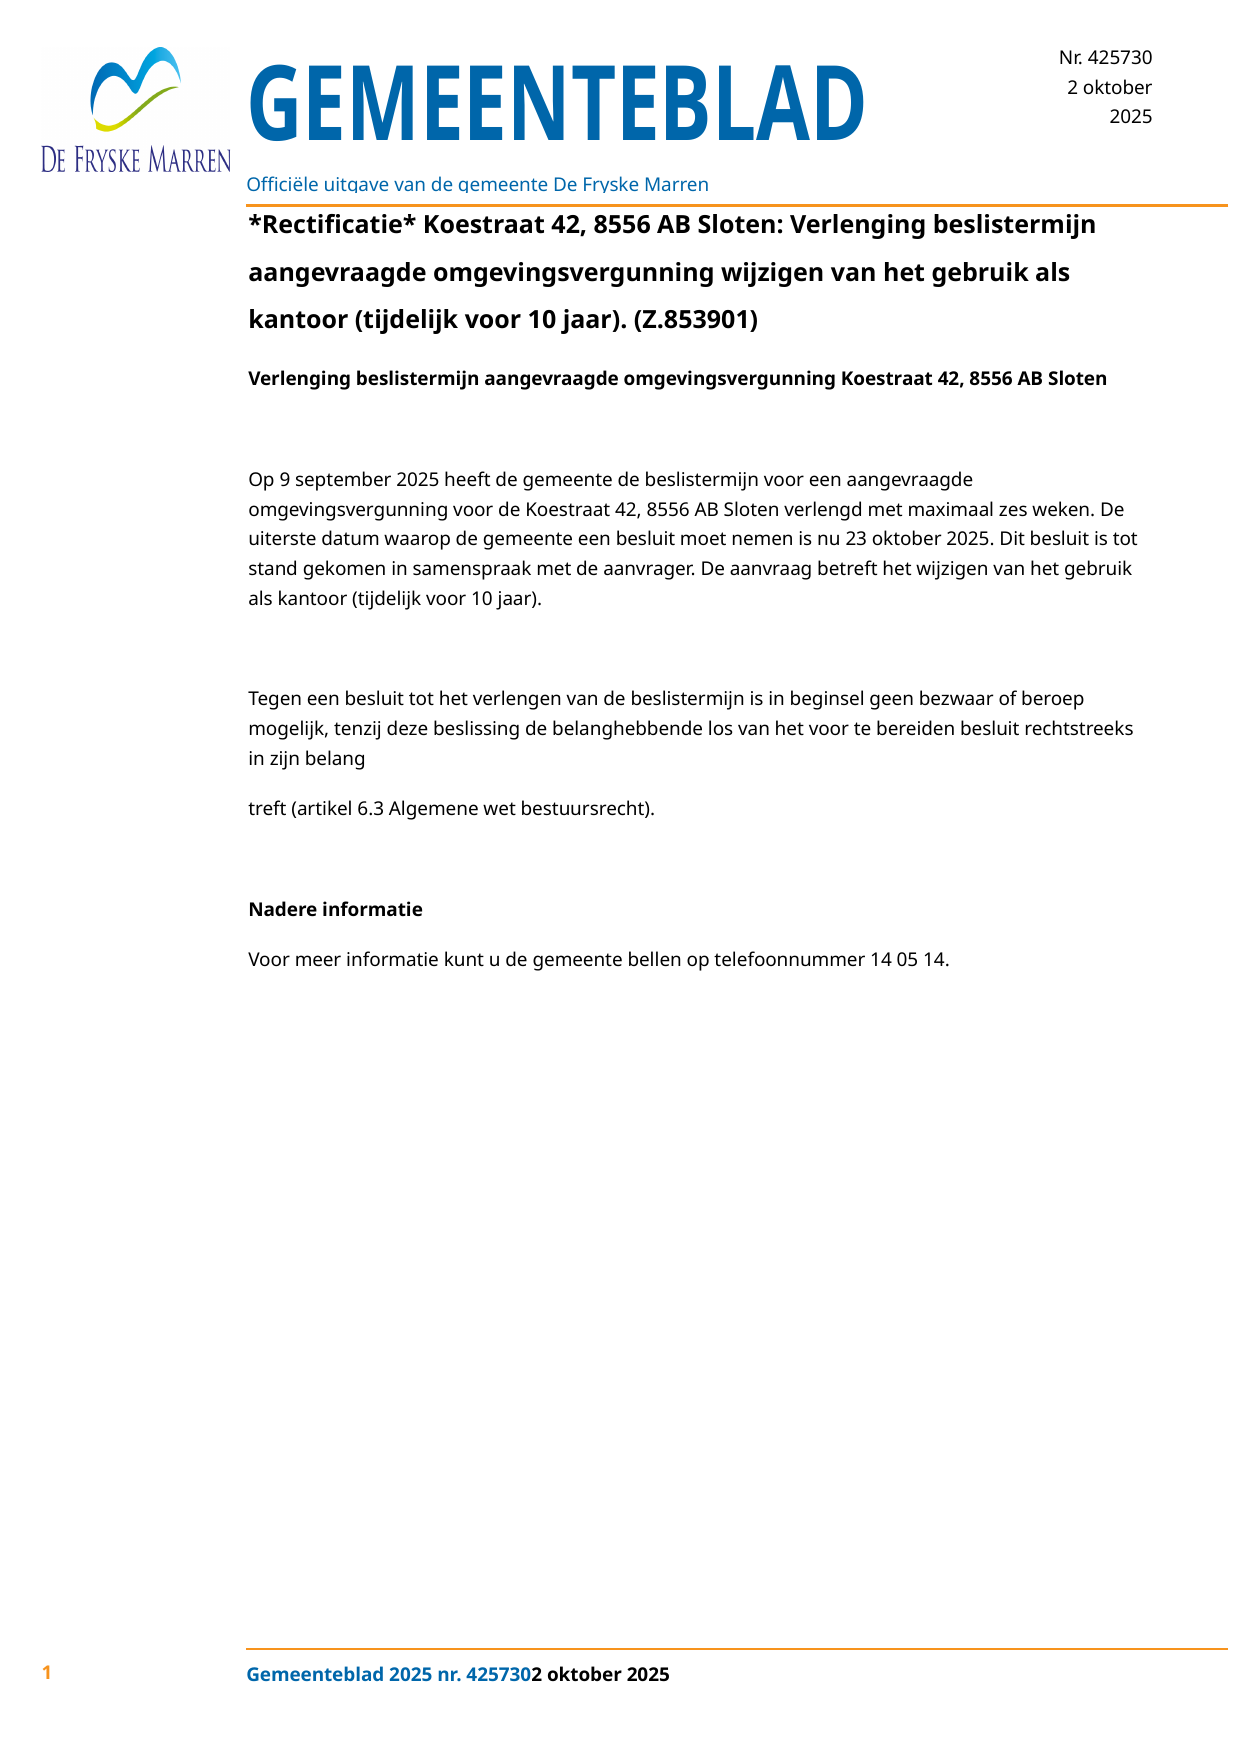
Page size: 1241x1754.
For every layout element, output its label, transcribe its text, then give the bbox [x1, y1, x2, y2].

text Voor meer informatie kunt u de gemeente bellen op telefoonnummer 14 05 14. [248, 946, 1152, 972]
text Tegen een besluit tot het verlengen van de beslistermijn is in beginsel geen bezwaar of beroep mogelijk, tenzij deze beslissing de belanghebbende los van het voor te bereiden besluit rechtstreeks in zijn belang [248, 686, 1152, 770]
text treft (artikel 6.3 Algemene wet bestuursrecht). [248, 795, 1152, 821]
text *Rectificatie* Koestraat 42, 8556 AB Sloten: Verlenging beslistermijn aangevraagde omgevingsvergunning wijzigen van het gebruik als kantoor (tijdelijk voor 10 jaar). (Z.853901) [248, 207, 1152, 336]
text Verlenging beslistermijn aangevraagde omgevingsvergunning Koestraat 42, 8556 AB Sloten [248, 366, 1152, 391]
text Nadere informatie [248, 896, 1152, 922]
text Op 9 september 2025 heeft de gemeente de beslistermijn voor een aangevraagde omgevingsvergunning voor de Koestraat 42, 8556 AB Sloten verlengd met maximaal zes weken. De uiterste datum waarop de gemeente een besluit moet nemen is nu 23 oktober 2025. Dit besluit is tot stand gekomen in samenspraak met de aanvrager. De aanvraag betreft het wijzigen van het gebruik als kantoor (tijdelijk voor 10 jaar). [248, 466, 1152, 610]
picture [41, 47, 231, 172]
